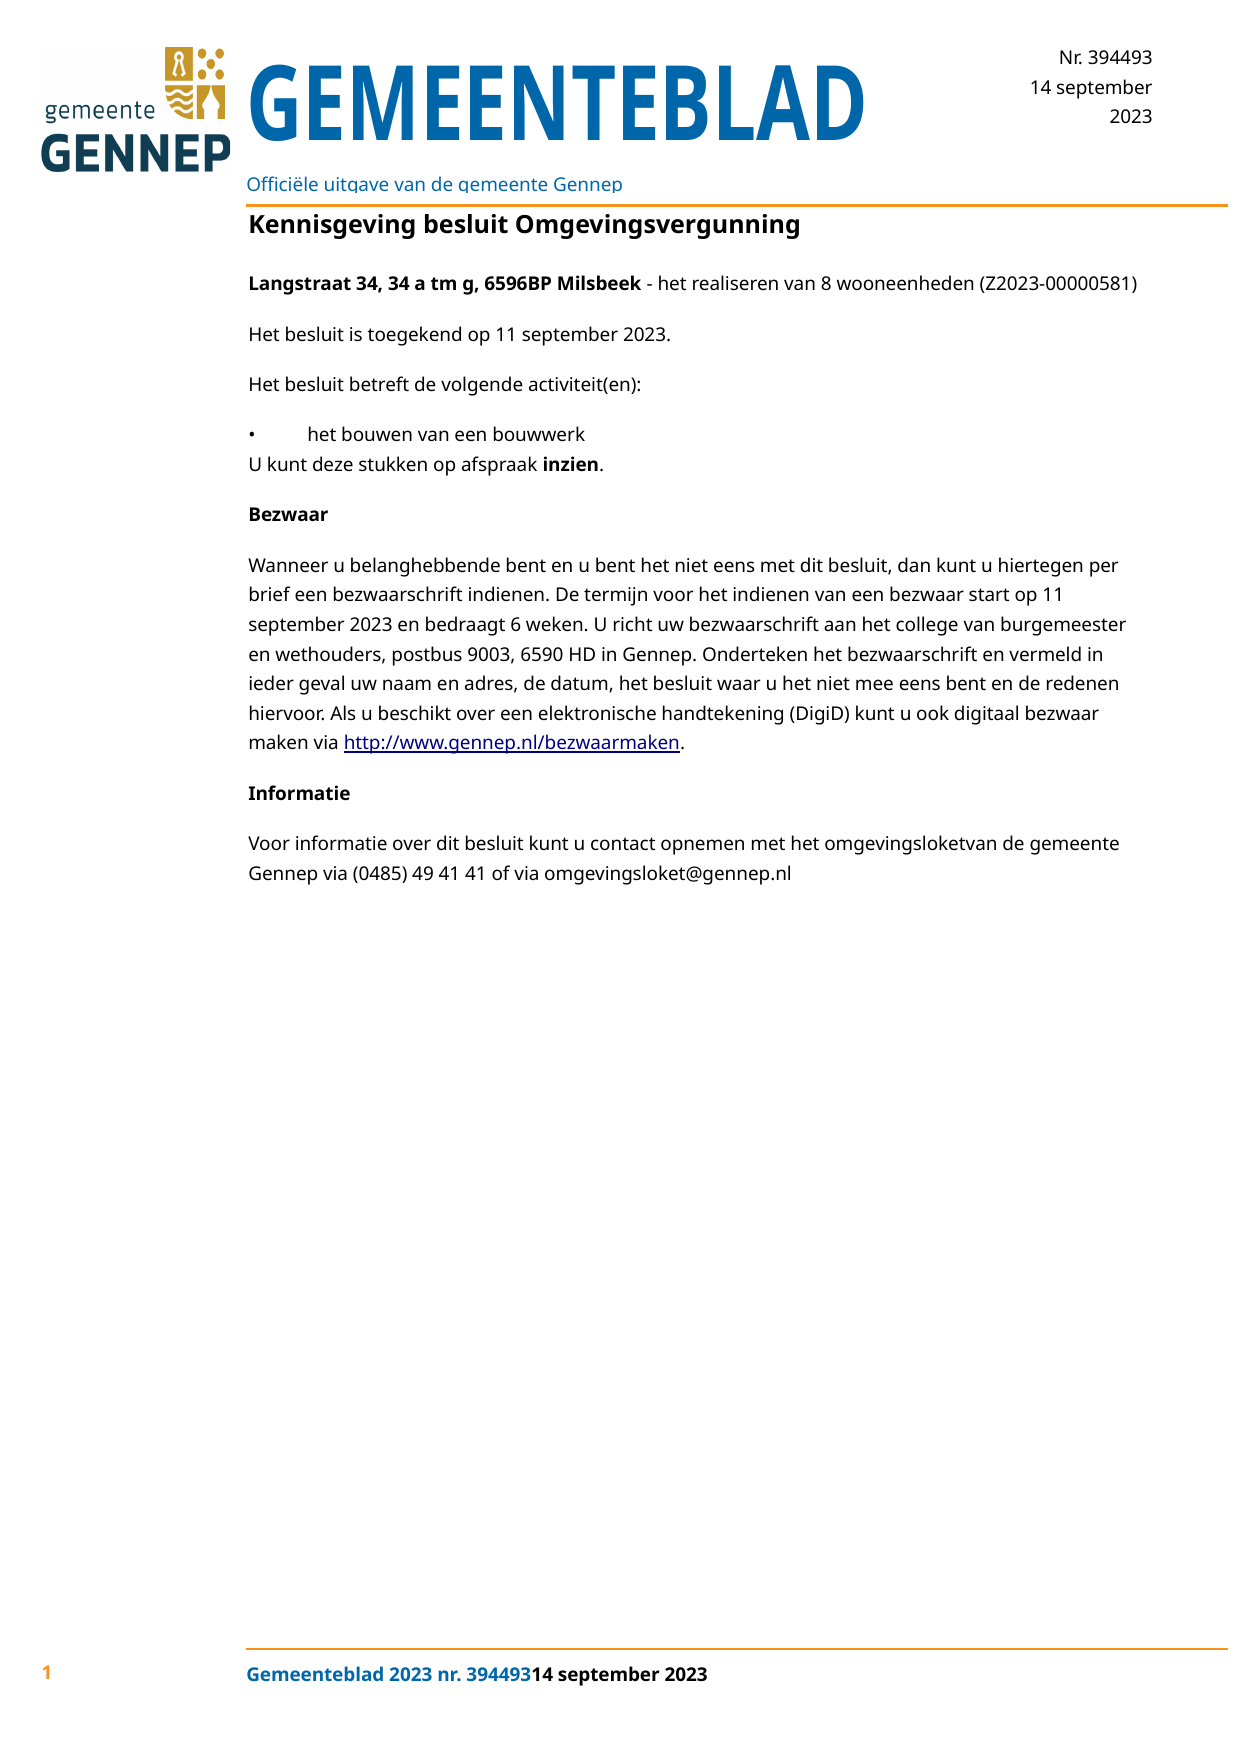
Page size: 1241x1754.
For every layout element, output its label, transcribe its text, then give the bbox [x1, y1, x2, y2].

picture [41, 47, 231, 172]
text Informatie [248, 780, 1152, 806]
text Het besluit betreft de volgende activiteit(en): [248, 371, 1152, 397]
text U kunt deze stukken op afspraak inzien. [248, 451, 1152, 477]
list het bouwen van een bouwwerk [248, 422, 1152, 447]
text Langstraat 34, 34 a tm g, 6596BP Milsbeek - het realiseren van 8 wooneenheden (Z2023-00000581) [248, 270, 1152, 296]
text Voor informatie over dit besluit kunt u contact opnemen met het omgevingsloketvan de gemeente Gennep via (0485) 49 41 41 of via omgevingsloket@gennep.nl [248, 830, 1152, 886]
text Het besluit is toegekend op 11 september 2023. [248, 321, 1152, 346]
text Bezwaar [248, 502, 1152, 527]
text Wanneer u belanghebbende bent en u bent het niet eens met dit besluit, dan kunt u hiertegen per brief een bezwaarschrift indienen. De termijn voor het indienen van een bezwaar start op 11 september 2023 en bedraagt 6 weken. U richt uw bezwaarschrift aan het college van burgemeester en wethouders, postbus 9003, 6590 HD in Gennep. Onderteken het bezwaarschrift en vermeld in ieder geval uw naam en adres, de datum, het besluit waar u het niet mee eens bent en de redenen hiervoor. Als u beschikt over een elektronische handtekening (DigiD) kunt u ook digitaal bezwaar maken via http://www.gennep.nl/bezwaarmaken. [248, 552, 1152, 755]
text Kennisgeving besluit Omgevingsvergunning [248, 207, 1152, 241]
